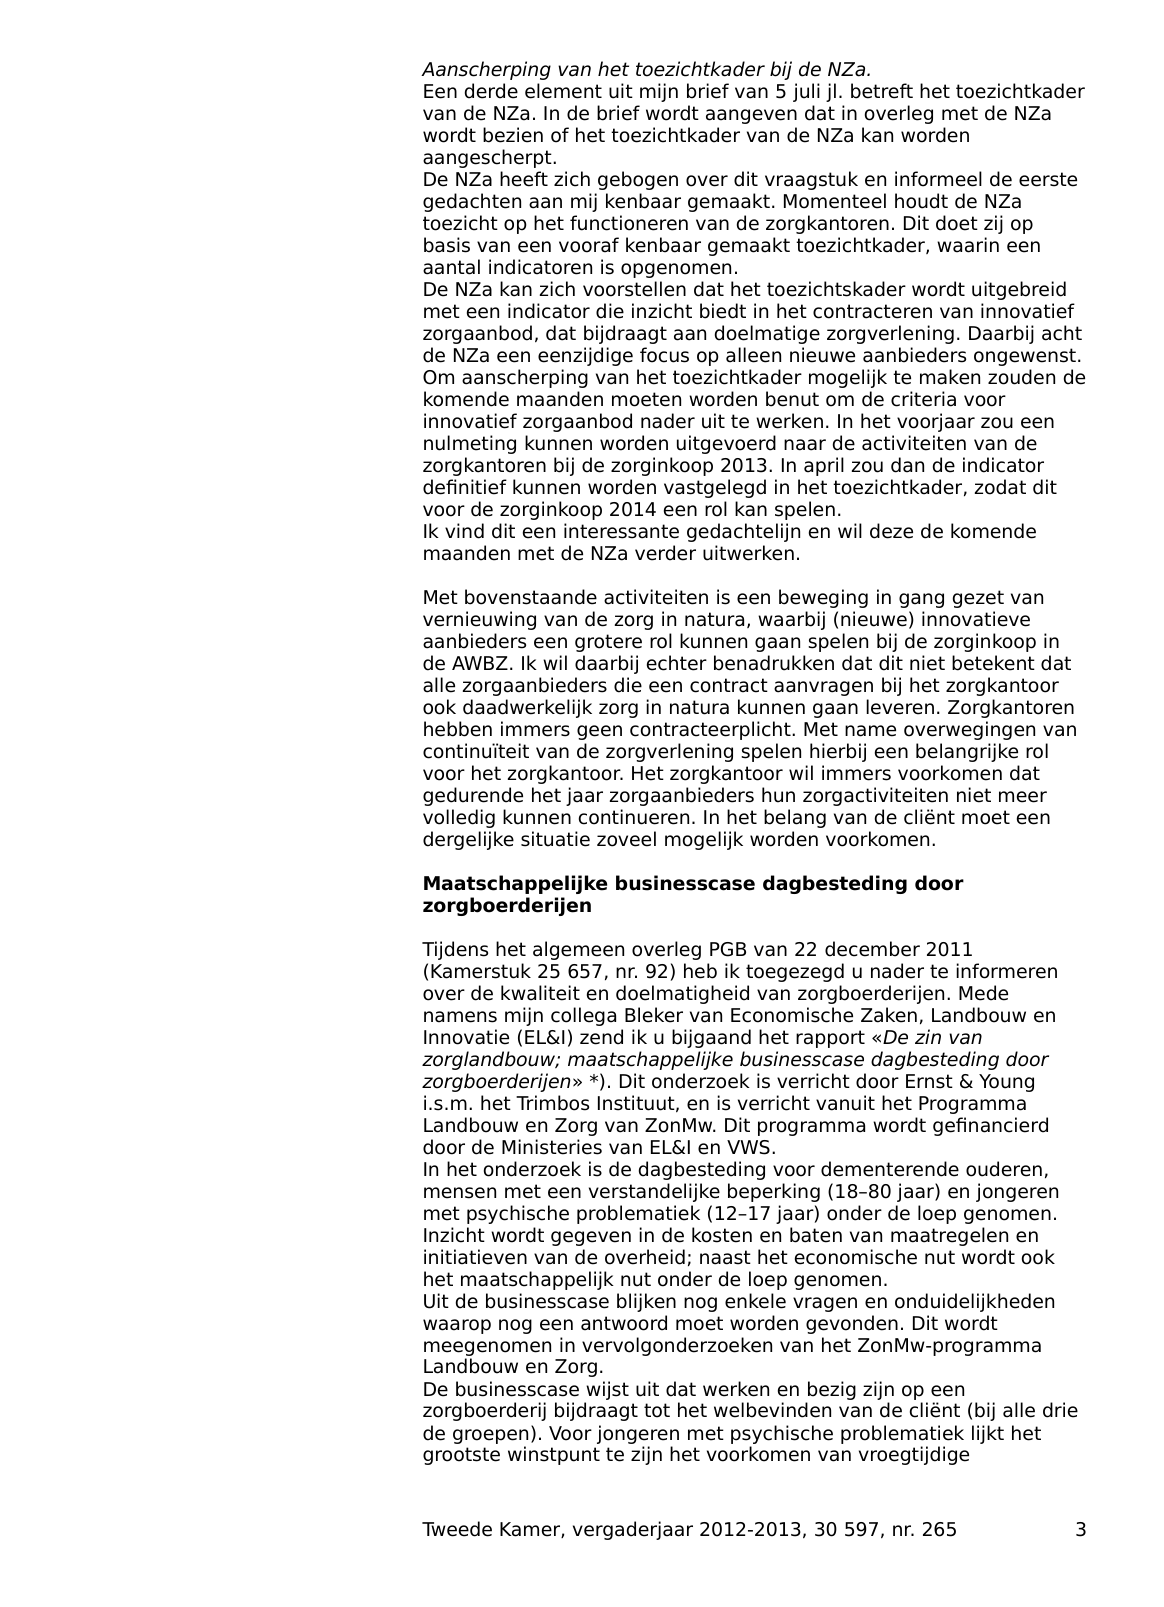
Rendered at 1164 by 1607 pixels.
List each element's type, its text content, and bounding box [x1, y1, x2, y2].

text De businesscase wijst uit dat werken en bezig zijn op een zorgboerderij bijdraagt tot het welbevinden van de cliënt (bij alle drie de groepen). Voor jongeren met psychische problematiek lijkt het grootste winstpunt te zijn het voorkomen van vroegtijdige [422, 1378, 1087, 1466]
subtitle Maatschappelijke businesscase dagbesteding door zorgboerderijen [422, 873, 1087, 917]
text Met bovenstaande activiteiten is een beweging in gang gezet van vernieuwing van de zorg in natura, waarbij (nieuwe) innovatieve aanbieders een grotere rol kunnen gaan spelen bij de zorginkoop in de AWBZ. Ik wil daarbij echter benadrukken dat dit niet betekent dat alle zorgaanbieders die een contract aanvragen bij het zorgkantoor ook daadwerkelijk zorg in natura kunnen gaan leveren. Zorgkantoren hebben immers geen contracteerplicht. Met name overwegingen van continuïteit van de zorgverlening spelen hierbij een belangrijke rol voor het zorgkantoor. Het zorgkantoor wil immers voorkomen dat gedurende het jaar zorgaanbieders hun zorgactiviteiten niet meer volledig kunnen continueren. In het belang van de cliënt moet een dergelijke situatie zoveel mogelijk worden voorkomen. [422, 587, 1087, 851]
text Tijdens het algemeen overleg PGB van 22 december 2011 (Kamerstuk 25 657, nr. 92) heb ik toegezegd u nader te informeren over de kwaliteit en doelmatigheid van zorgboerderijen. Mede namens mijn collega Bleker van Economische Zaken, Landbouw en Innovatie (EL&I) zend ik u bijgaand het rapport «De zin van zorglandbouw; maatschappelijke businesscase dagbesteding door zorgboerderijen» *). Dit onderzoek is verricht door Ernst & Young i.s.m. het Trimbos Instituut, en is verricht vanuit het Programma Landbouw en Zorg van ZonMw. Dit programma wordt gefinancierd door de Ministeries van EL&I en VWS. [422, 939, 1087, 1159]
text De NZa heeft zich gebogen over dit vraagstuk en informeel de eerste gedachten aan mij kenbaar gemaakt. Momenteel houdt de NZa toezicht op het functioneren van de zorgkantoren. Dit doet zij op basis van een vooraf kenbaar gemaakt toezichtkader, waarin een aantal indicatoren is opgenomen. [422, 169, 1087, 279]
text Om aanscherping van het toezichtkader mogelijk te maken zouden de komende maanden moeten worden benut om de criteria voor innovatief zorgaanbod nader uit te werken. In het voorjaar zou een nulmeting kunnen worden uitgevoerd naar de activiteiten van de zorgkantoren bij de zorginkoop 2013. In april zou dan de indicator definitief kunnen worden vastgelegd in het toezichtkader, zodat dit voor de zorginkoop 2014 een rol kan spelen. [422, 367, 1087, 521]
text Ik vind dit een interessante gedachtelijn en wil deze de komende maanden met de NZa verder uitwerken. [422, 521, 1087, 564]
text Een derde element uit mijn brief van 5 juli jl. betreft het toezichtkader van de NZa. In de brief wordt aangeven dat in overleg met de NZa wordt bezien of het toezichtkader van de NZa kan worden aangescherpt. [422, 81, 1087, 169]
text Uit de businesscase blijken nog enkele vragen en onduidelijkheden waarop nog een antwoord moet worden gevonden. Dit wordt meegenomen in vervolgonderzoeken van het ZonMw-programma Landbouw en Zorg. [422, 1291, 1087, 1378]
text Aanscherping van het toezichtkader bij de NZa. [422, 59, 1087, 81]
text In het onderzoek is de dagbesteding voor dementerende ouderen, mensen met een verstandelijke beperking (18–80 jaar) en jongeren met psychische problematiek (12–17 jaar) onder de loep genomen. Inzicht wordt gegeven in de kosten en baten van maatregelen en initiatieven van de overheid; naast het economische nut wordt ook het maatschappelijk nut onder de loep genomen. [422, 1159, 1087, 1291]
text De NZa kan zich voorstellen dat het toezichtskader wordt uitgebreid met een indicator die inzicht biedt in het contracteren van innovatief zorgaanbod, dat bijdraagt aan doelmatige zorgverlening. Daarbij acht de NZa een eenzijdige focus op alleen nieuwe aanbieders ongewenst. [422, 279, 1087, 367]
